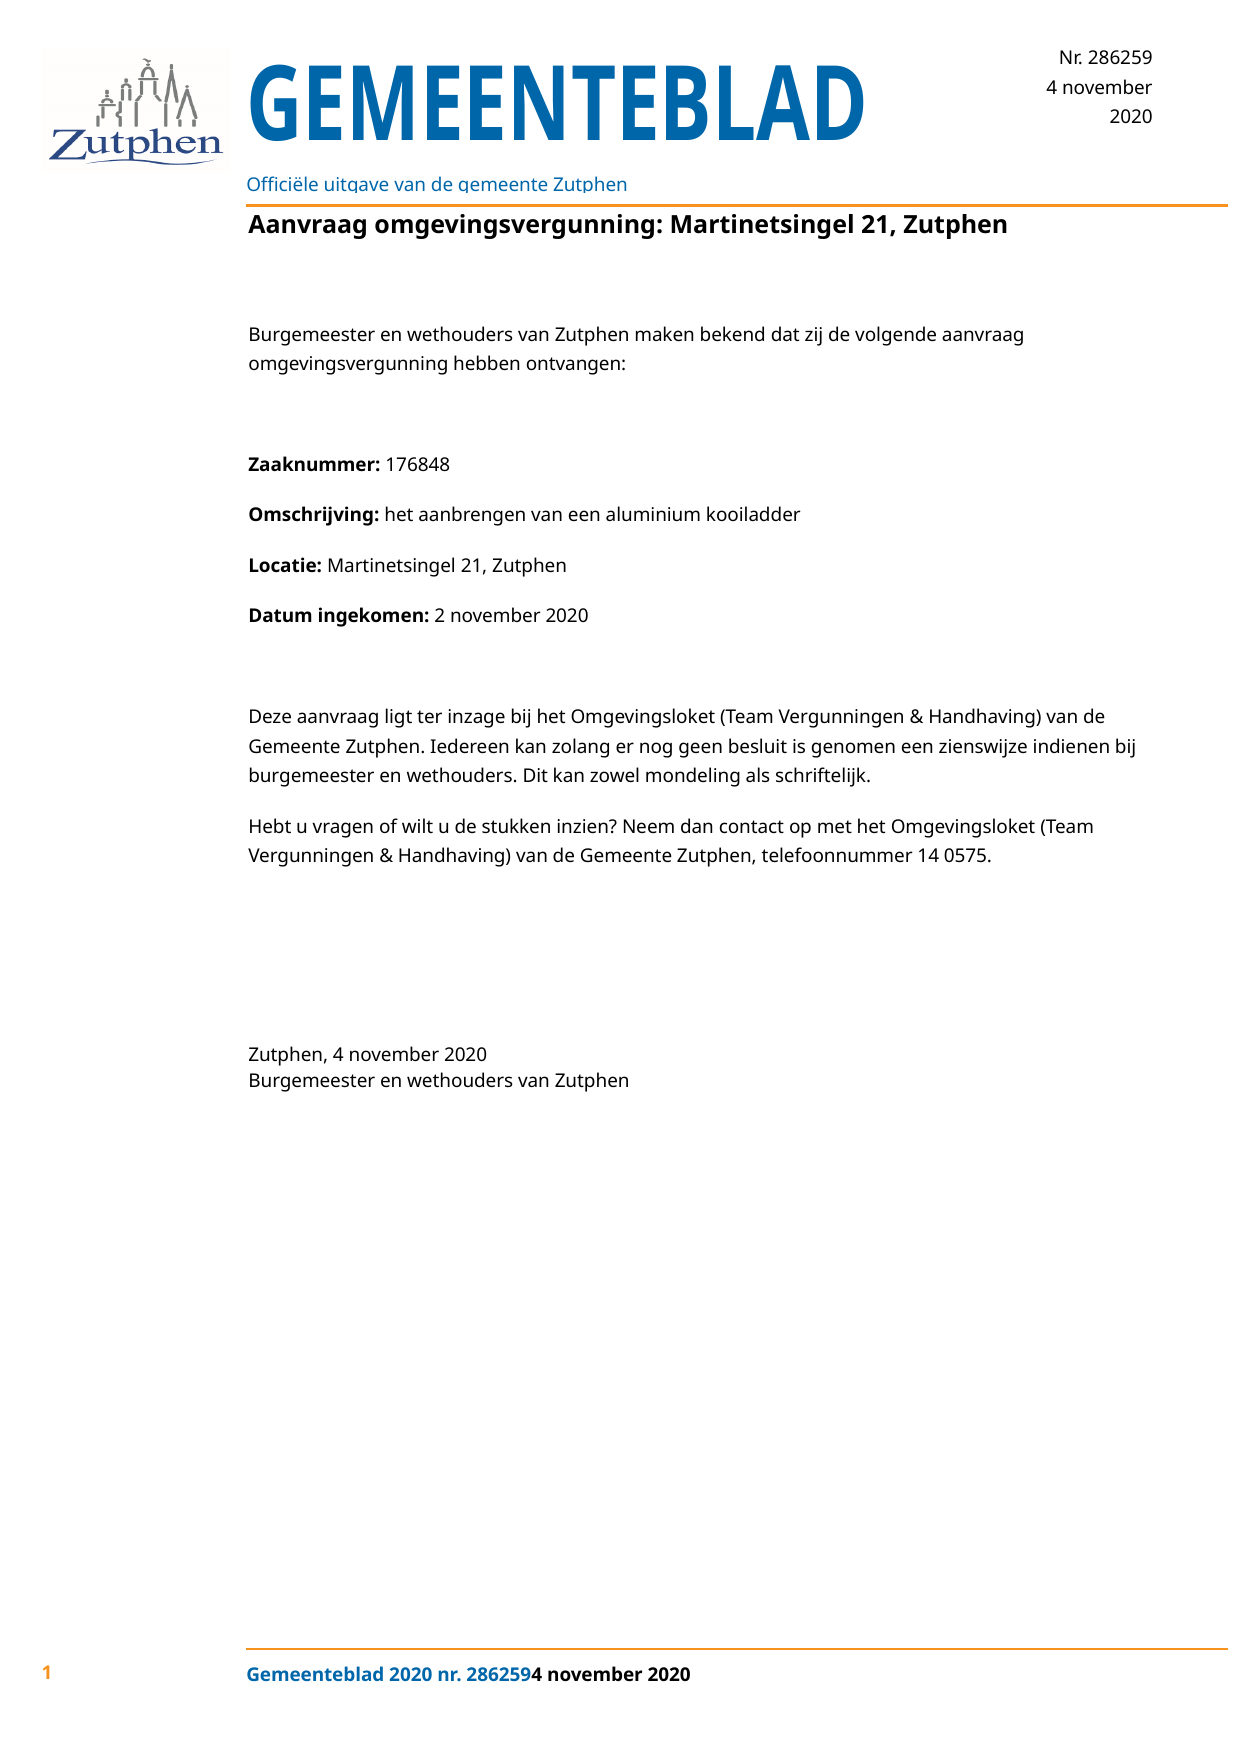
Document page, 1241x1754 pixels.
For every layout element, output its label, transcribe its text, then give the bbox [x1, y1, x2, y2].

text Aanvraag omgevingsvergunning: Martinetsingel 21, Zutphen [248, 207, 1152, 241]
text Omschrijving: het aanbrengen van een aluminium kooiladder [248, 502, 1152, 527]
text Zutphen, 4 november 2020 [248, 1041, 1152, 1067]
text Locatie: Martinetsingel 21, Zutphen [248, 552, 1152, 578]
text Burgemeester en wethouders van Zutphen [248, 1067, 1152, 1093]
text Datum ingekomen: 2 november 2020 [248, 602, 1152, 628]
text Burgemeester en wethouders van Zutphen maken bekend dat zij de volgende aanvraag omgevingsvergunning hebben ontvangen: [248, 321, 1152, 376]
text Deze aanvraag ligt ter inzage bij het Omgevingsloket (Team Vergunningen & Handhaving) van de Gemeente Zutphen. Iedereen kan zolang er nog geen besluit is genomen een zienswijze indienen bij burgemeester en wethouders. Dit kan zowel mondeling als schriftelijk. [248, 703, 1152, 788]
text Hebt u vragen of wilt u de stukken inzien? Neem dan contact op met het Omgevingsloket (Team Vergunningen & Handhaving) van de Gemeente Zutphen, telefoonnummer 14 0575. [248, 813, 1152, 868]
picture [41, 47, 231, 172]
text Zaaknummer: 176848 [248, 451, 1152, 477]
